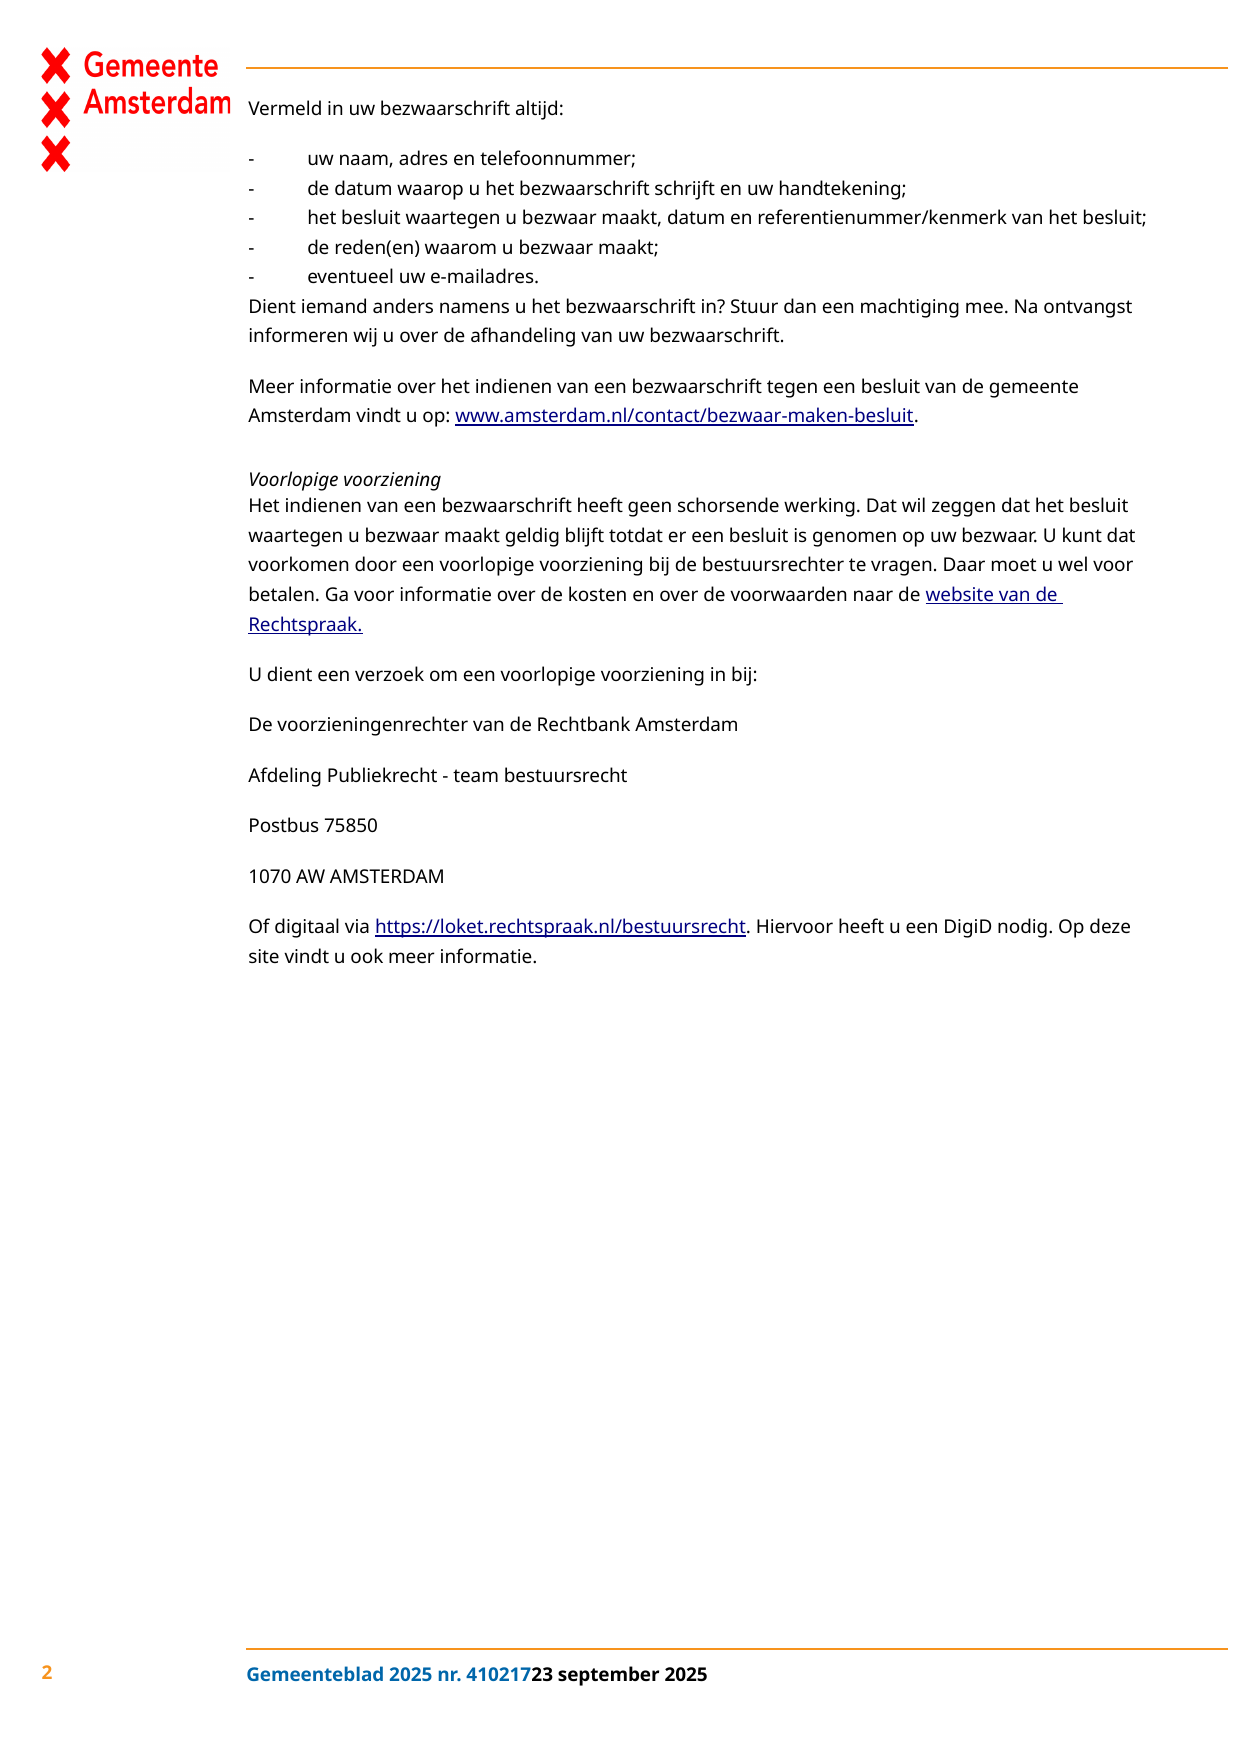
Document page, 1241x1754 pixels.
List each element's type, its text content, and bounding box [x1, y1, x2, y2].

text 1070 AW AMSTERDAM [248, 863, 1152, 888]
text Voorlopige voorziening [248, 467, 1152, 492]
text Meer informatie over het indienen van een bezwaarschrift tegen een besluit van de gemeente Amsterdam vindt u op: www.amsterdam.nl/contact/bezwaar-maken-besluit. [248, 373, 1152, 428]
list de datum waarop u het bezwaarschrift schrijft en uw handtekening; [248, 175, 1152, 201]
text De voorzieningenrechter van de Rechtbank Amsterdam [248, 712, 1152, 737]
text Het indienen van een bezwaarschrift heeft geen schorsende werking. Dat wil zeggen dat het besluit waartegen u bezwaar maakt geldig blijft totdat er een besluit is genomen op uw bezwaar. U kunt dat voorkomen door een voorlopige voorziening bij de bestuursrechter te vragen. Daar moet u wel voor betalen. Ga voor informatie over de kosten en over de voorwaarden naar de website van de Rechtspraak. [248, 492, 1152, 636]
list uw naam, adres en telefoonnummer; [248, 145, 1152, 171]
list de reden(en) waarom u bezwaar maakt; [248, 234, 1152, 260]
text Of digitaal via https://loket.rechtspraak.nl/bestuursrecht. Hiervoor heeft u een DigiD nodig. Op deze site vindt u ook meer informatie. [248, 913, 1152, 968]
list eventueel uw e-mailadres. [248, 263, 1152, 289]
text Afdeling Publiekrecht - team bestuursrecht [248, 762, 1152, 788]
picture [41, 47, 231, 172]
list het besluit waartegen u bezwaar maakt, datum en referentienummer/kenmerk van het besluit; [248, 204, 1152, 230]
text U dient een verzoek om een voorlopige voorziening in bij: [248, 661, 1152, 687]
text Vermeld in uw bezwaarschrift altijd: [248, 95, 1152, 121]
text Postbus 75850 [248, 812, 1152, 838]
text Dient iemand anders namens u het bezwaarschrift in? Stuur dan een machtiging mee. Na ontvangst informeren wij u over de afhandeling van uw bezwaarschrift. [248, 293, 1152, 348]
